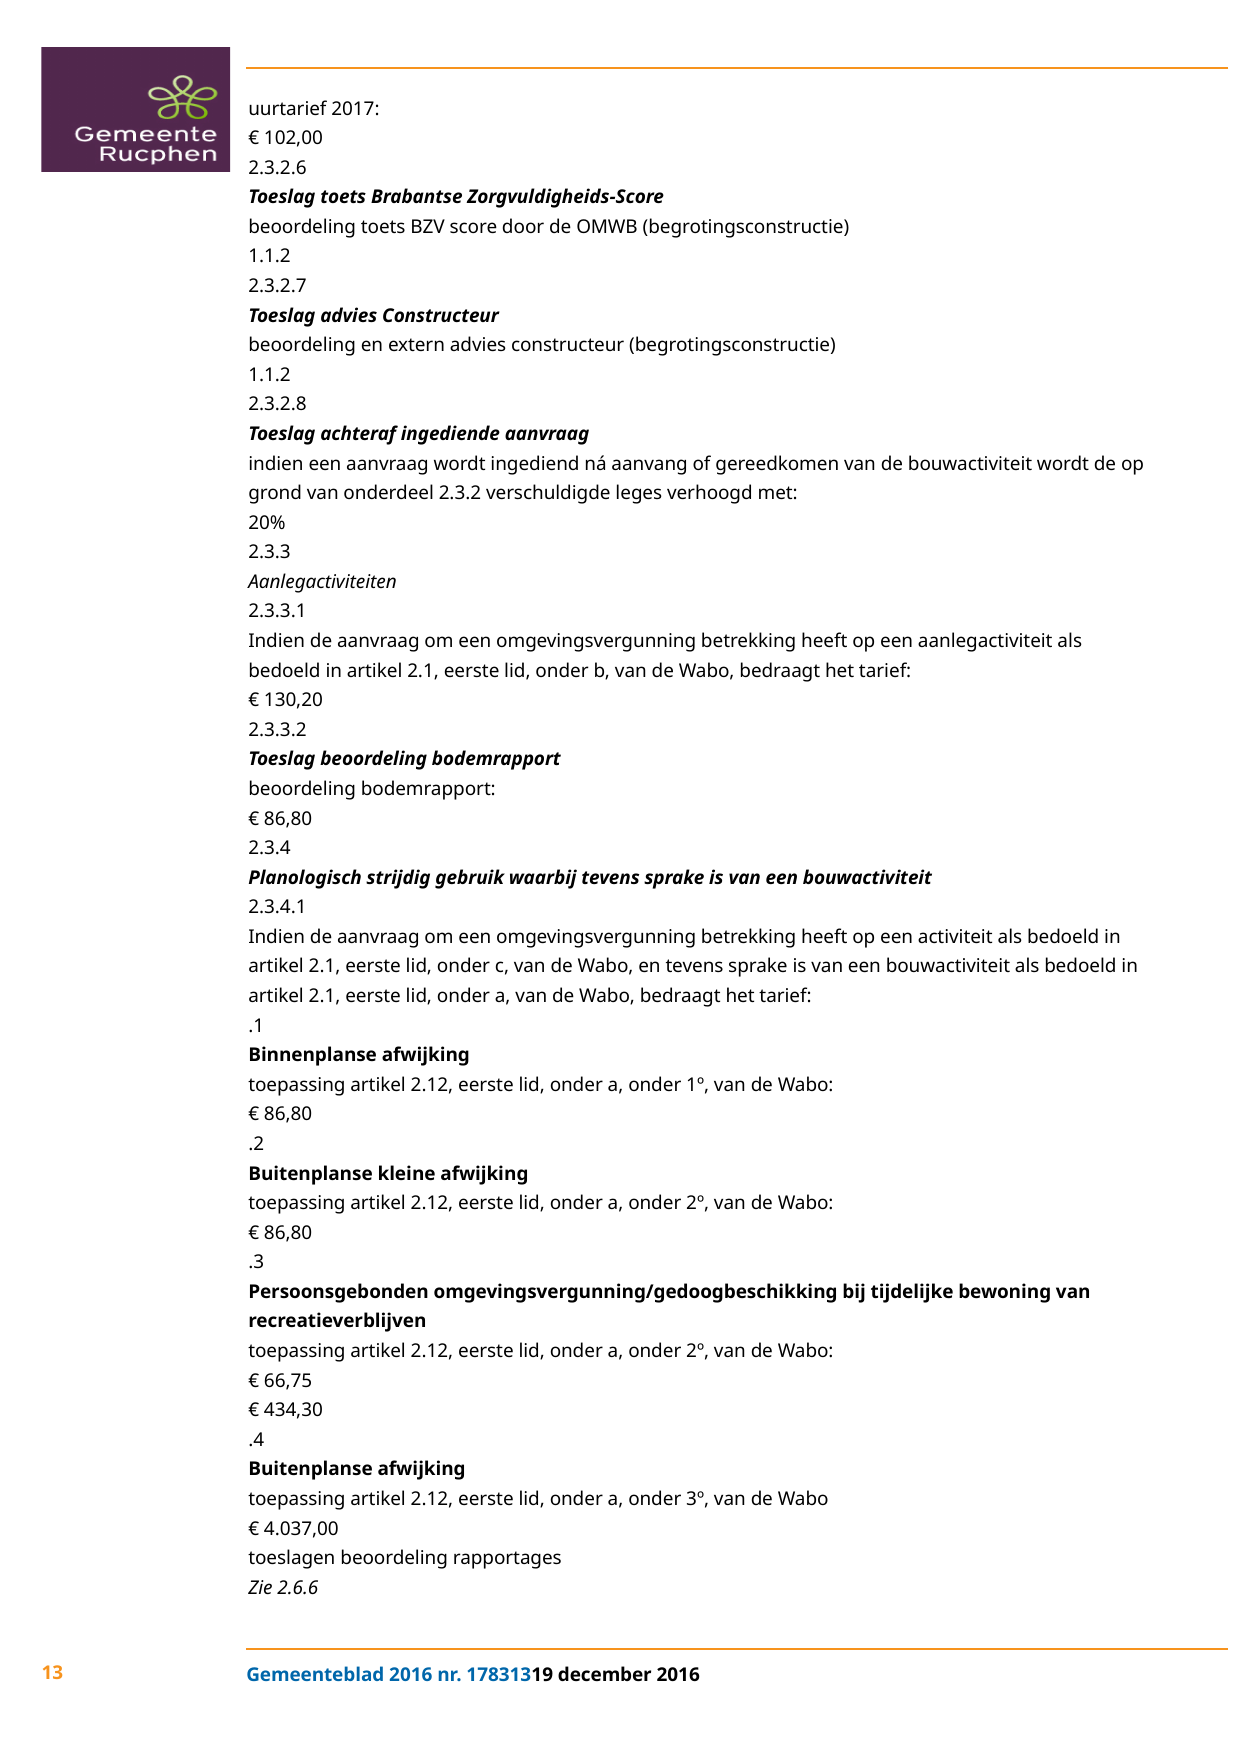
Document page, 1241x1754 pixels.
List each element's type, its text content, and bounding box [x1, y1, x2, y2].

text 2.3.2.7 [248, 272, 1152, 298]
text Toeslag toets Brabantse Zorgvuldigheids-Score [248, 183, 1152, 209]
text .2 [248, 1130, 1152, 1156]
text Buitenplanse kleine afwijking [248, 1160, 1152, 1186]
text indien een aanvraag wordt ingediend ná aanvang of gereedkomen van de bouwactiviteit wordt de op grond van onderdeel 2.3.2 verschuldigde leges verhoogd met: [248, 450, 1152, 505]
text € 102,00 [248, 124, 1152, 150]
text beoordeling en extern advies constructeur (begrotingsconstructie) [248, 331, 1152, 357]
text .1 [248, 1012, 1152, 1038]
text Binnenplanse afwijking [248, 1041, 1152, 1067]
text 2.3.3 [248, 538, 1152, 564]
text toepassing artikel 2.12, eerste lid, onder a, onder 1º, van de Wabo: [248, 1071, 1152, 1097]
text 2.3.4 [248, 834, 1152, 860]
text Indien de aanvraag om een omgevingsvergunning betrekking heeft op een activiteit als bedoeld in artikel 2.1, eerste lid, onder c, van de Wabo, en tevens sprake is van een bouwactiviteit als bedoeld in artikel 2.1, eerste lid, onder a, van de Wabo, bedraagt het tarief: [248, 923, 1152, 1008]
text toepassing artikel 2.12, eerste lid, onder a, onder 2º, van de Wabo: [248, 1189, 1152, 1215]
text toeslagen beoordeling rapportages [248, 1544, 1152, 1570]
text Indien de aanvraag om een omgevingsvergunning betrekking heeft op een aanlegactiviteit als bedoeld in artikel 2.1, eerste lid, onder b, van de Wabo, bedraagt het tarief: [248, 627, 1152, 683]
text € 434,30 [248, 1396, 1152, 1422]
text Toeslag advies Constructeur [248, 302, 1152, 328]
text 2.3.4.1 [248, 893, 1152, 919]
text € 86,80 [248, 1101, 1152, 1126]
text Toeslag beoordeling bodemrapport [248, 746, 1152, 771]
text beoordeling toets BZV score door de OMWB (begrotingsconstructie) [248, 213, 1152, 239]
text Zie 2.6.6 [248, 1574, 1152, 1600]
text € 4.037,00 [248, 1515, 1152, 1541]
text 2.3.2.8 [248, 391, 1152, 416]
text uurtarief 2017: [248, 95, 1152, 121]
text Toeslag achteraf ingediende aanvraag [248, 420, 1152, 446]
text toepassing artikel 2.12, eerste lid, onder a, onder 3º, van de Wabo [248, 1485, 1152, 1511]
text .4 [248, 1426, 1152, 1452]
text € 86,80 [248, 1219, 1152, 1245]
text 20% [248, 509, 1152, 535]
text € 86,80 [248, 805, 1152, 831]
text Aanlegactiviteiten [248, 568, 1152, 594]
text 2.3.3.1 [248, 598, 1152, 623]
text beoordeling bodemrapport: [248, 775, 1152, 801]
text € 66,75 [248, 1367, 1152, 1393]
text 2.3.3.2 [248, 716, 1152, 742]
text 1.1.2 [248, 361, 1152, 387]
text Buitenplanse afwijking [248, 1456, 1152, 1481]
text .3 [248, 1248, 1152, 1274]
text € 130,20 [248, 686, 1152, 712]
text Planologisch strijdig gebruik waarbij tevens sprake is van een bouwactiviteit [248, 864, 1152, 890]
picture [41, 47, 231, 172]
text 2.3.2.6 [248, 154, 1152, 180]
text toepassing artikel 2.12, eerste lid, onder a, onder 2º, van de Wabo: [248, 1337, 1152, 1363]
text 1.1.2 [248, 243, 1152, 268]
text Persoonsgebonden omgevingsvergunning/gedoogbeschikking bij tijdelijke bewoning van recreatieverblijven [248, 1278, 1152, 1333]
